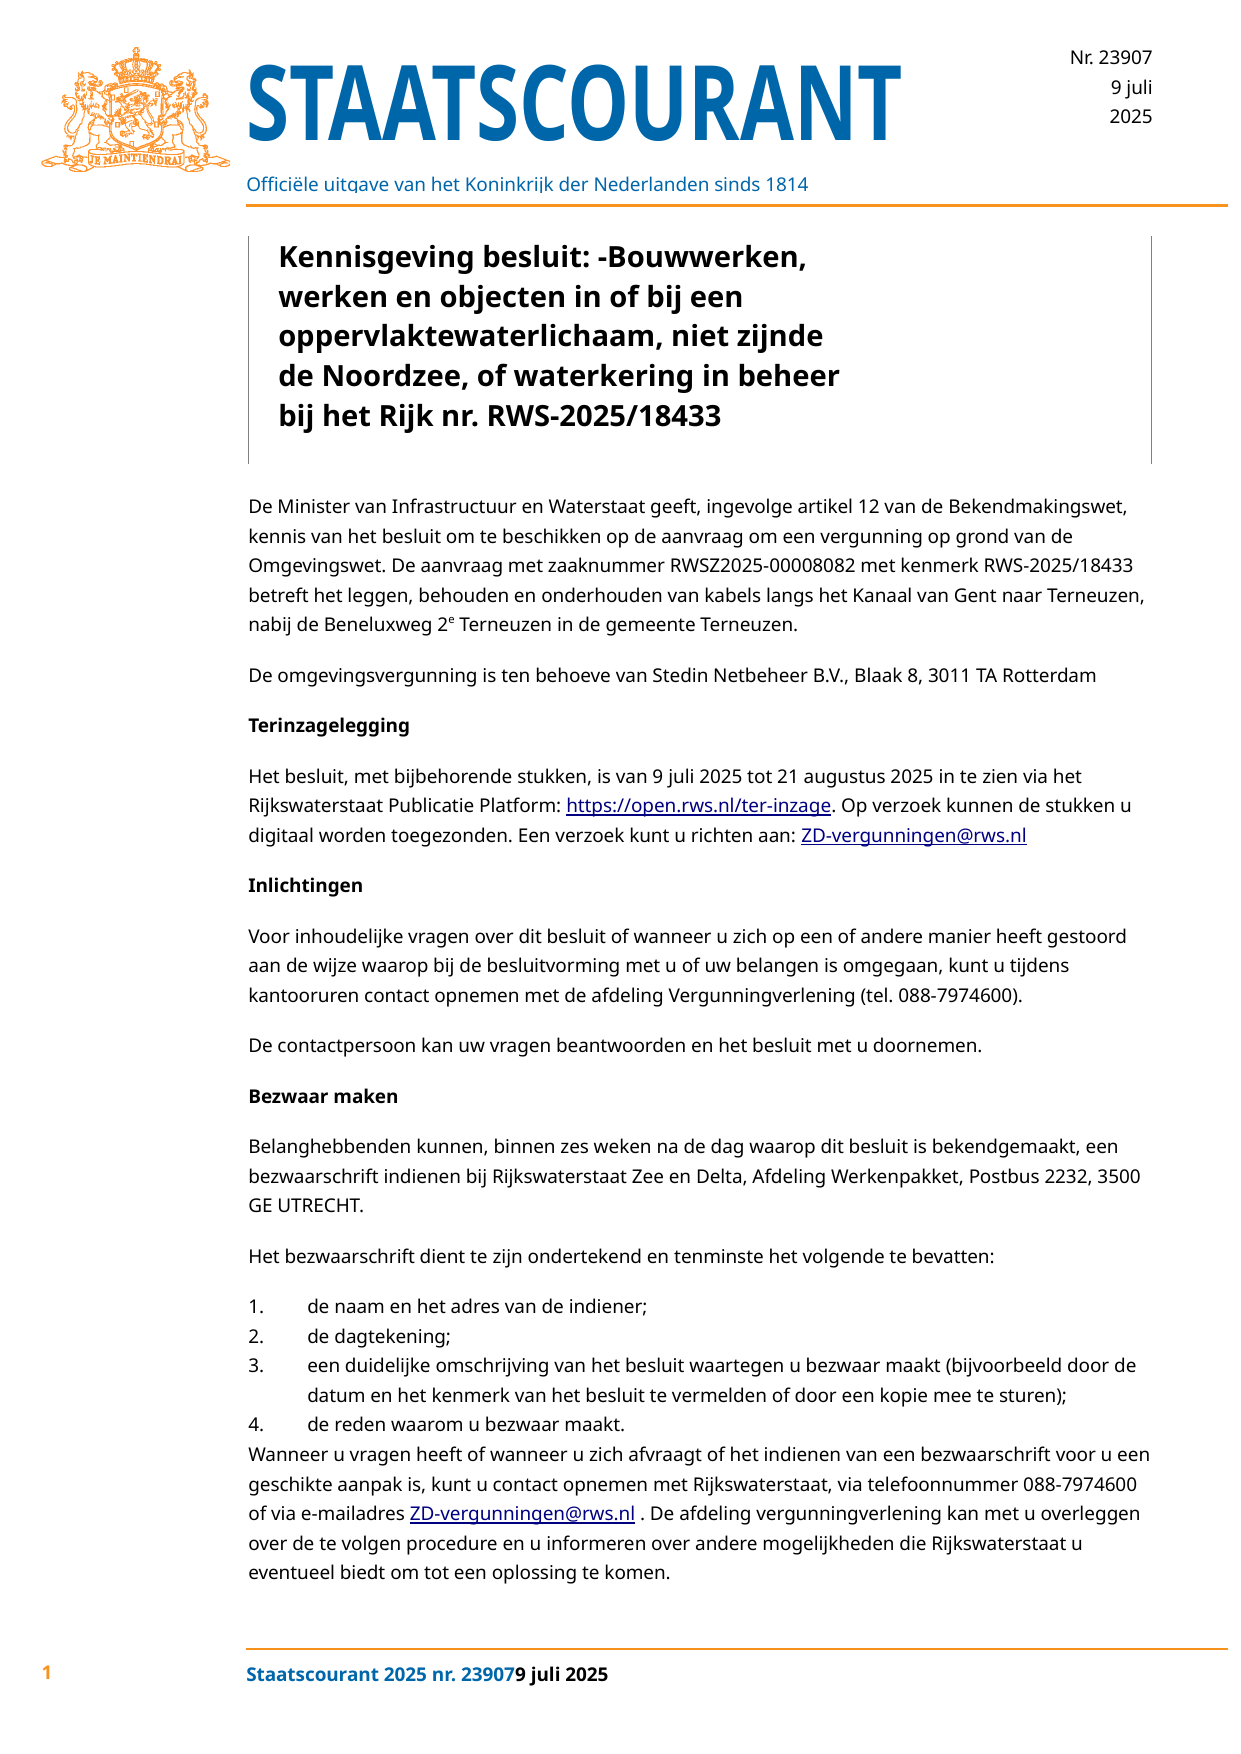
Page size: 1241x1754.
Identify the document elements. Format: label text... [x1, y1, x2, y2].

text De Minister van Infrastructuur en Waterstaat geeft, ingevolge artikel 12 van de Bekendmakingswet, kennis van het besluit om te beschikken op de aanvraag om een vergunning op grond van de Omgevingswet. De aanvraag met zaaknummer RWSZ2025-00008082 met kenmerk RWS-2025/18433 betreft het leggen, behouden en onderhouden van kabels langs het Kanaal van Gent naar Terneuzen, nabij de Beneluxweg 2e Terneuzen in de gemeente Terneuzen. [248, 493, 1152, 637]
table_header Kennisgeving besluit: -Bouwwerken, werken en objecten in of bij een oppervlaktewaterlichaam, niet zijnde de Noordzee, of waterkering in beheer bij het Rijk nr. RWS-2025/18433 [249, 236, 850, 464]
text Het bezwaarschrift dient te zijn ondertekend en tenminste het volgende te bevatten: [248, 1243, 1152, 1269]
text Bezwaar maken [248, 1083, 1152, 1109]
list een duidelijke omschrijving van het besluit waartegen u bezwaar maakt (bijvoorbeeld door de datum en het kenmerk van het besluit te vermelden of door een kopie mee te sturen); [248, 1352, 1152, 1408]
text Terinzagelegging [248, 712, 1152, 738]
table_header [850, 414, 1151, 464]
text De contactpersoon kan uw vragen beantwoorden en het besluit met u doornemen. [248, 1032, 1152, 1058]
table_header [850, 236, 912, 413]
text Voor inhoudelijke vragen over dit besluit of wanneer u zich op een of andere manier heeft gestoord aan de wijze waarop bij de besluitvorming met u of uw belangen is omgegaan, kunt u tijdens kantooruren contact opnemen met de afdeling Vergunningverlening (tel. 088-7974600). [248, 923, 1152, 1008]
picture [912, 236, 1090, 414]
text De omgevingsvergunning is ten behoeve van Stedin Netbeheer B.V., Blaak 8, 3011 TA Rotterdam [248, 662, 1152, 688]
list de reden waarom u bezwaar maakt. [248, 1412, 1152, 1437]
text Inlichtingen [248, 872, 1152, 898]
table_header [1090, 236, 1151, 413]
list de naam en het adres van de indiener; [248, 1293, 1152, 1319]
picture [41, 47, 231, 172]
text Het besluit, met bijbehorende stukken, is van 9 juli 2025 tot 21 augustus 2025 in te zien via het Rijkswaterstaat Publicatie Platform: https://open.rws.nl/ter-inzage. Op verzoek kunnen de stukken u digitaal worden toegezonden. Een verzoek kunt u richten aan: ZD-vergunningen@rws.nl [248, 763, 1152, 848]
list de dagtekening; [248, 1323, 1152, 1349]
text Belanghebbenden kunnen, binnen zes weken na de dag waarop dit besluit is bekendgemaakt, een bezwaarschrift indienen bij Rijkswaterstaat Zee en Delta, Afdeling Werkenpakket, Postbus 2232, 3500 GE UTRECHT. [248, 1133, 1152, 1218]
text Wanneer u vragen heeft of wanneer u zich afvraagt of het indienen van een bezwaarschrift voor u een geschikte aanpak is, kunt u contact opnemen met Rijkswaterstaat, via telefoonnummer 088-7974600 of via e-mailadres ZD-vergunningen@rws.nl . De afdeling vergunningverlening kan met u overleggen over de te volgen procedure en u informeren over andere mogelijkheden die Rijkswaterstaat u eventueel biedt om tot een oplossing te komen. [248, 1441, 1152, 1585]
